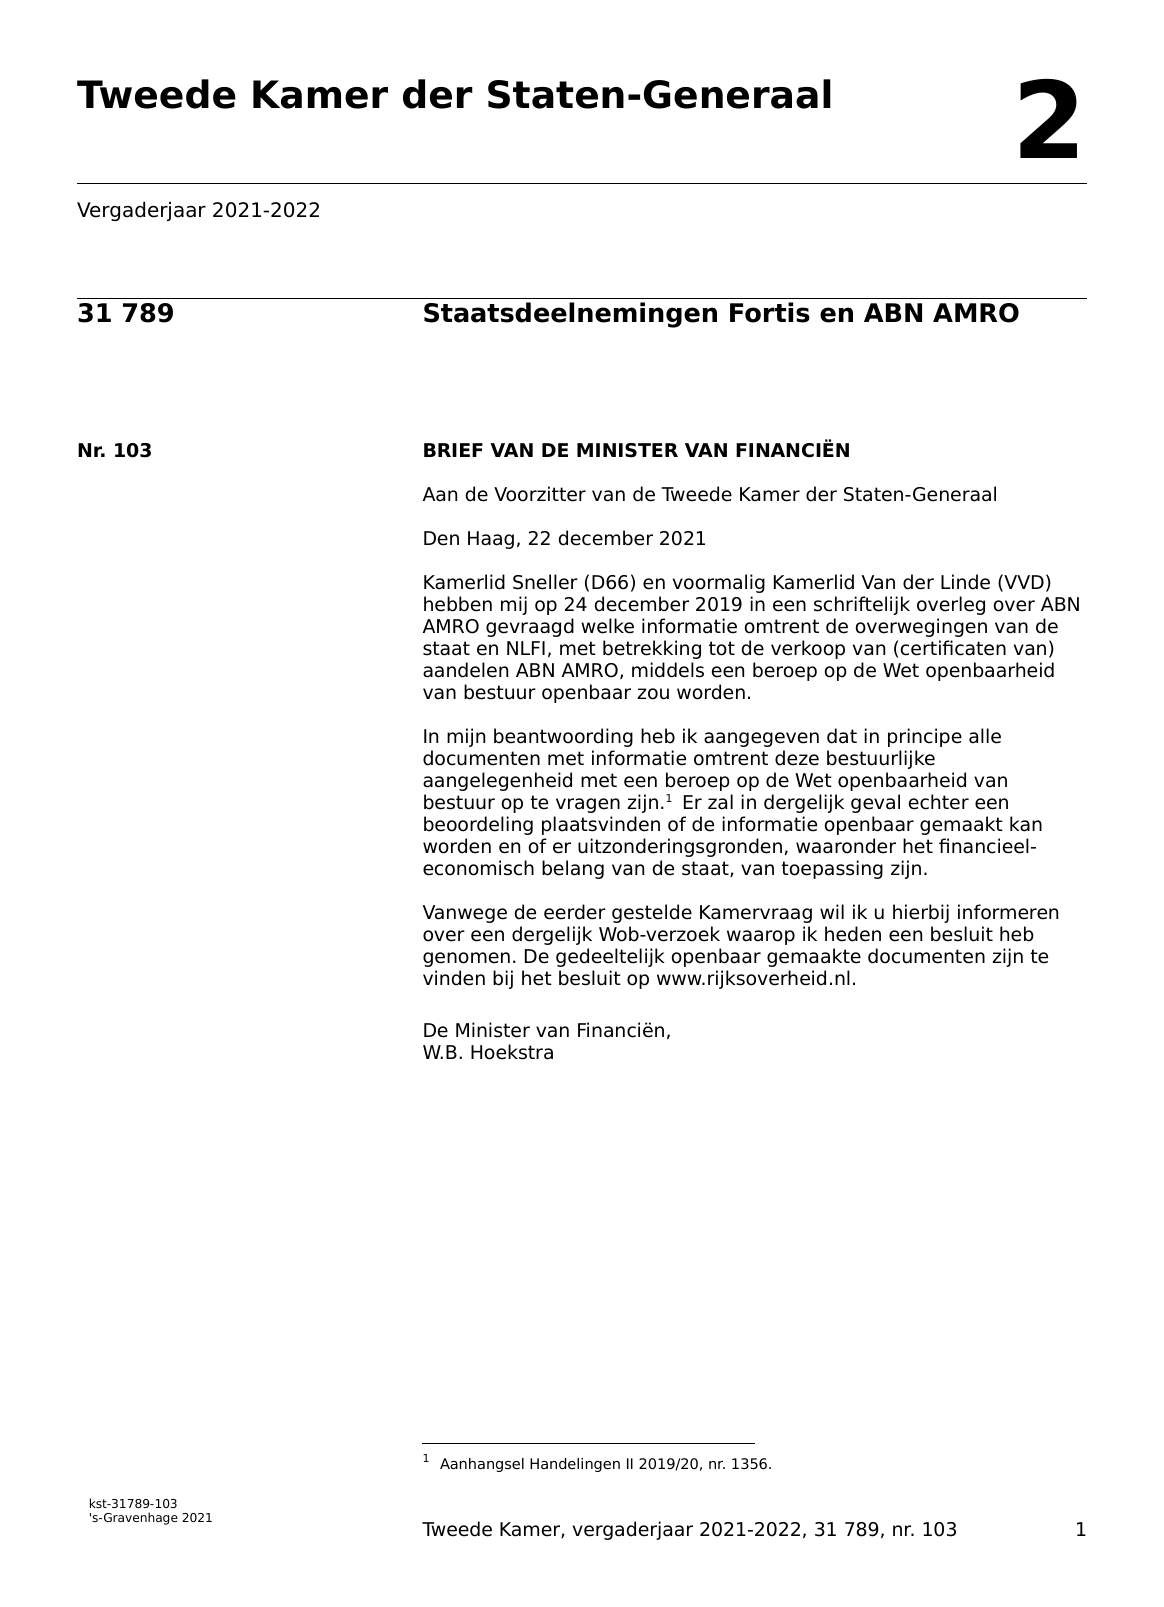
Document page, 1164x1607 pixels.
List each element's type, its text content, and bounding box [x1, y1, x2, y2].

text Aan de Voorzitter van de Tweede Kamer der Staten-Generaal [422, 484, 1087, 506]
text kst-31789-103 [88, 1497, 323, 1511]
text Aanhangsel Handelingen II 2019/20, nr. 1356. [422, 1452, 1087, 1474]
table_header 2 [886, 59, 1087, 183]
subtitle Nr. 103 BRIEF VAN DE MINISTER VAN FINANCIËN [77, 440, 1087, 462]
text Vanwege de eerder gestelde Kamervraag wil ik u hierbij informeren over een dergelijk Wob-verzoek waarop ik heden een besluit heb genomen. De gedeeltelijk openbaar gemaakte documenten zijn te vinden bij het besluit op www.rijksoverheid.nl. [422, 902, 1087, 990]
table_cell Vergaderjaar 2021-2022 [77, 184, 1087, 298]
text In mijn beantwoording heb ik aangegeven dat in principe alle documenten met informatie omtrent deze bestuurlijke aangelegenheid met een beroep op de Wet openbaarheid van bestuur op te vragen zijn. Er zal in dergelijk geval echter een beoordeling plaatsvinden of de informatie openbaar gemaakt kan worden en of er uitzonderingsgronden, waaronder het financieel-economisch belang van de staat, van toepassing zijn. [422, 726, 1087, 880]
text Kamerlid Sneller (D66) en voormalig Kamerlid Van der Linde (VVD) hebben mij op 24 december 2019 in een schriftelijk overleg over ABN AMRO gevraagd welke informatie omtrent de overwegingen van de staat en NLFI, met betrekking tot de verkoop van (certificaten van) aandelen ABN AMRO, middels een beroep op de Wet openbaarheid van bestuur openbaar zou worden. [422, 572, 1087, 704]
text Den Haag, 22 december 2021 [422, 528, 1087, 550]
subtitle 31 789 Staatsdeelnemingen Fortis en ABN AMRO [77, 299, 1087, 329]
text De Minister van Financiën, W.B. Hoekstra [422, 1020, 1087, 1064]
text 's-Gravenhage 2021 [88, 1511, 323, 1525]
table_header Tweede Kamer der Staten-Generaal [77, 59, 886, 183]
